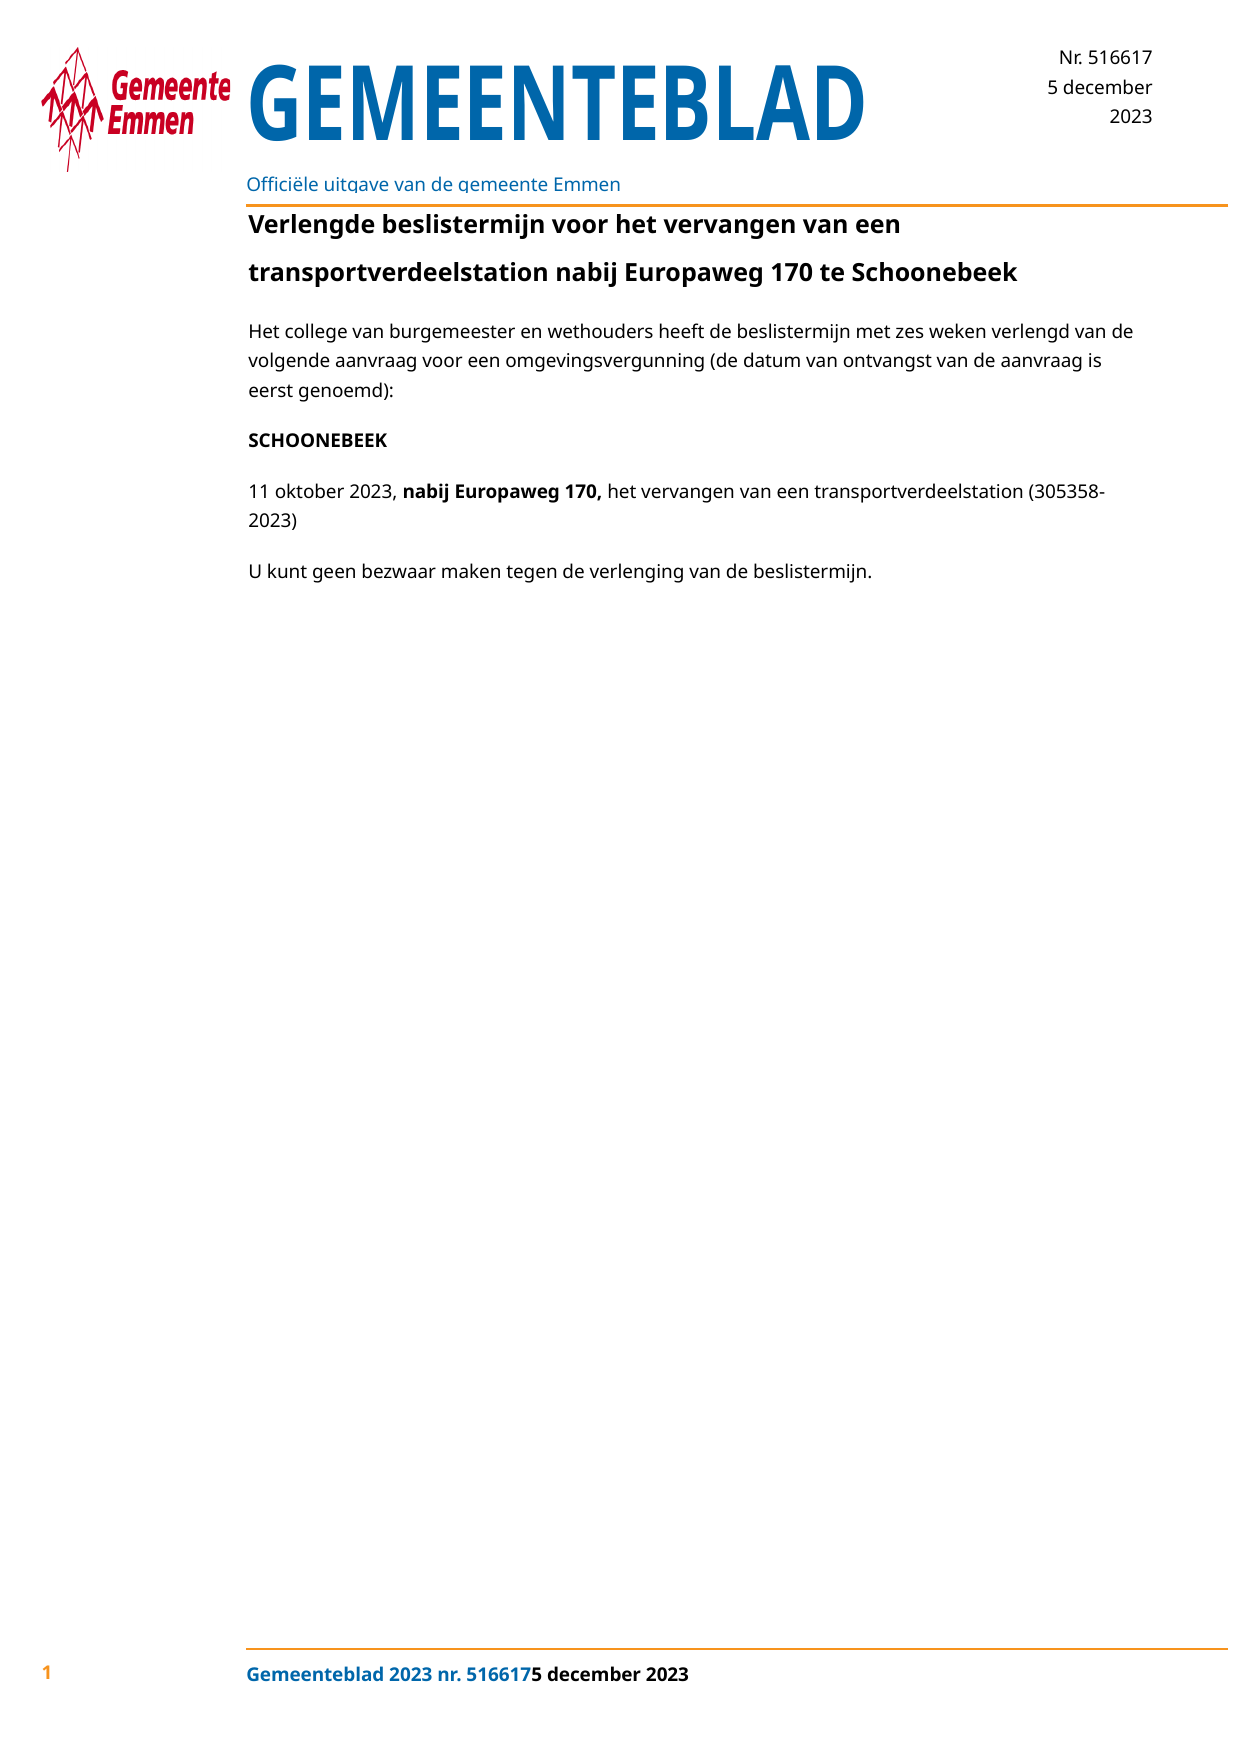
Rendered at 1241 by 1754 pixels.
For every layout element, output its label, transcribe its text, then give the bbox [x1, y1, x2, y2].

text Het college van burgemeester en wethouders heeft de beslistermijn met zes weken verlengd van de volgende aanvraag voor een omgevingsvergunning (de datum van ontvangst van de aanvraag is eerst genoemd): [248, 318, 1152, 403]
picture [41, 47, 231, 172]
text SCHOONEBEEK [248, 427, 1152, 453]
text Verlengde beslistermijn voor het vervangen van een transportverdeelstation nabij Europaweg 170 te Schoonebeek [248, 207, 1152, 288]
text 11 oktober 2023, nabij Europaweg 170, het vervangen van een transportverdeelstation (305358-2023) [248, 478, 1152, 533]
text U kunt geen bezwaar maken tegen de verlenging van de beslistermijn. [248, 558, 1152, 584]
